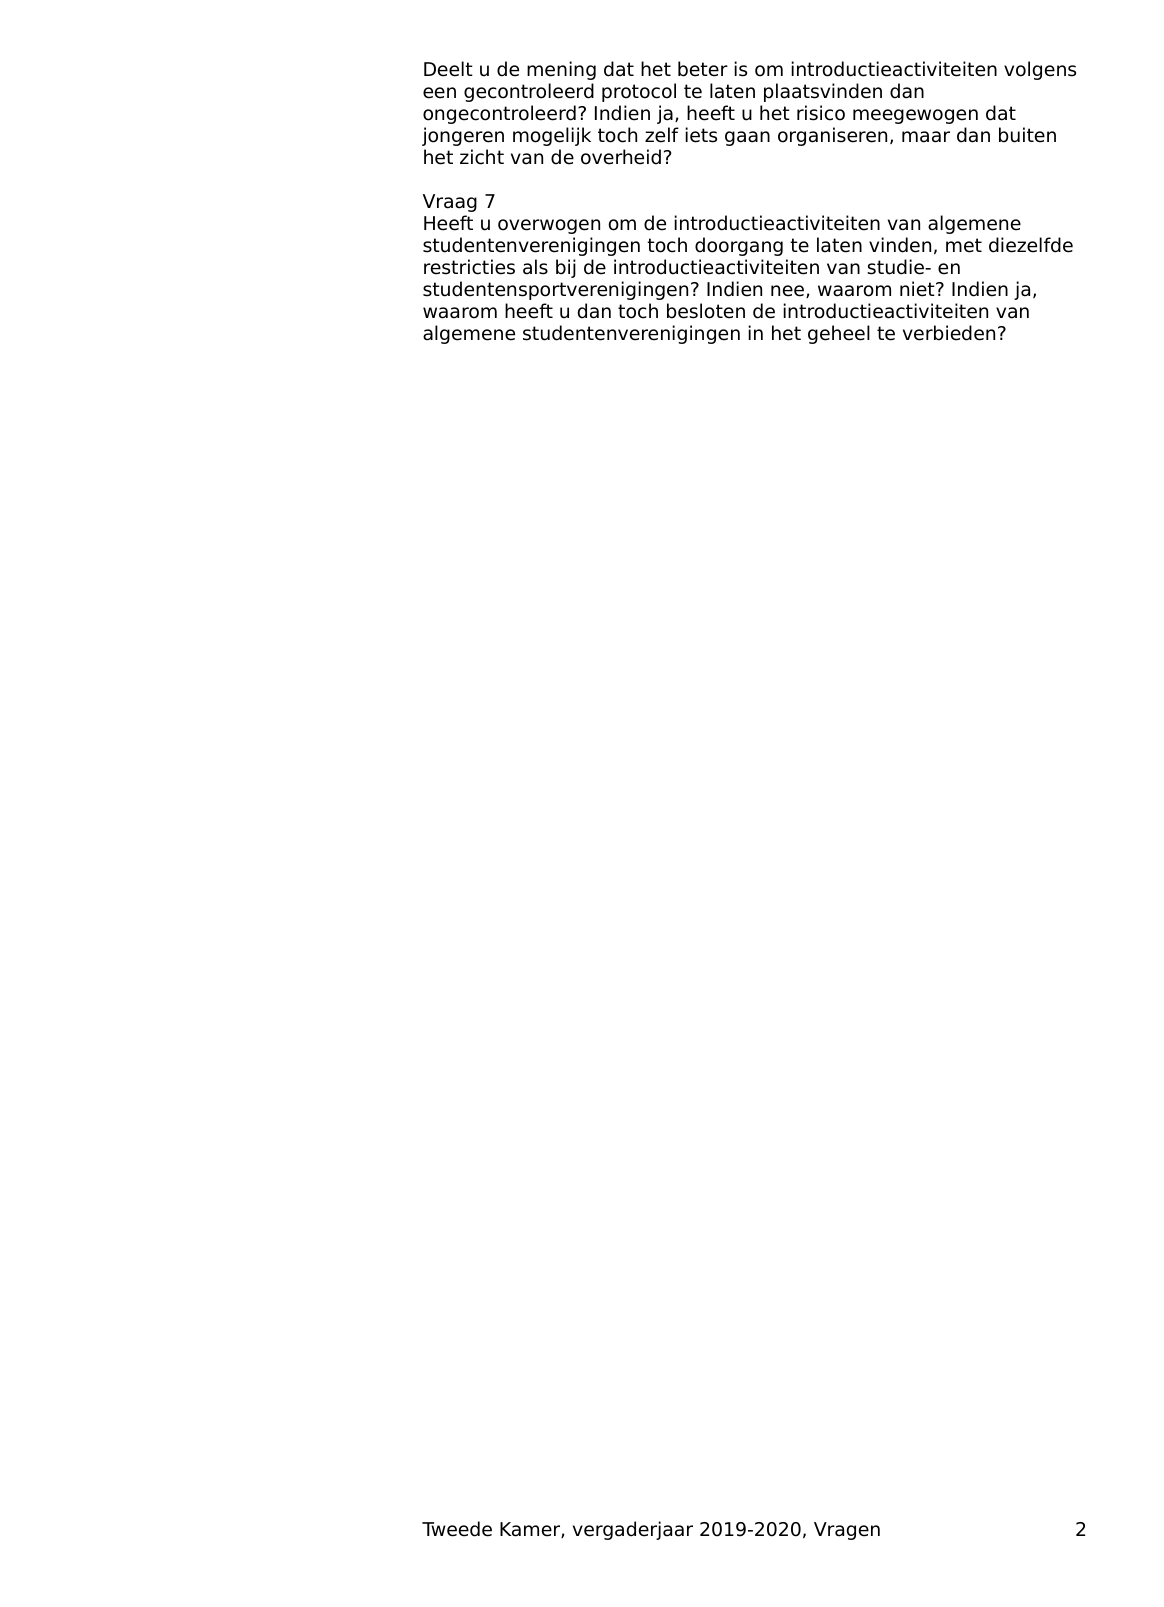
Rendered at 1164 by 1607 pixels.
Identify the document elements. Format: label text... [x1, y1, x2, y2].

text Heeft u overwogen om de introductieactiviteiten van algemene studentenverenigingen toch doorgang te laten vinden, met diezelfde restricties als bij de introductieactiviteiten van studie- en studentensportverenigingen? Indien nee, waarom niet? Indien ja, waarom heeft u dan toch besloten de introductieactiviteiten van algemene studentenverenigingen in het geheel te verbieden? [422, 213, 1087, 345]
text Vraag 7 [422, 191, 1087, 213]
text Deelt u de mening dat het beter is om introductieactiviteiten volgens een gecontroleerd protocol te laten plaatsvinden dan ongecontroleerd? Indien ja, heeft u het risico meegewogen dat jongeren mogelijk toch zelf iets gaan organiseren, maar dan buiten het zicht van de overheid? [422, 59, 1087, 169]
